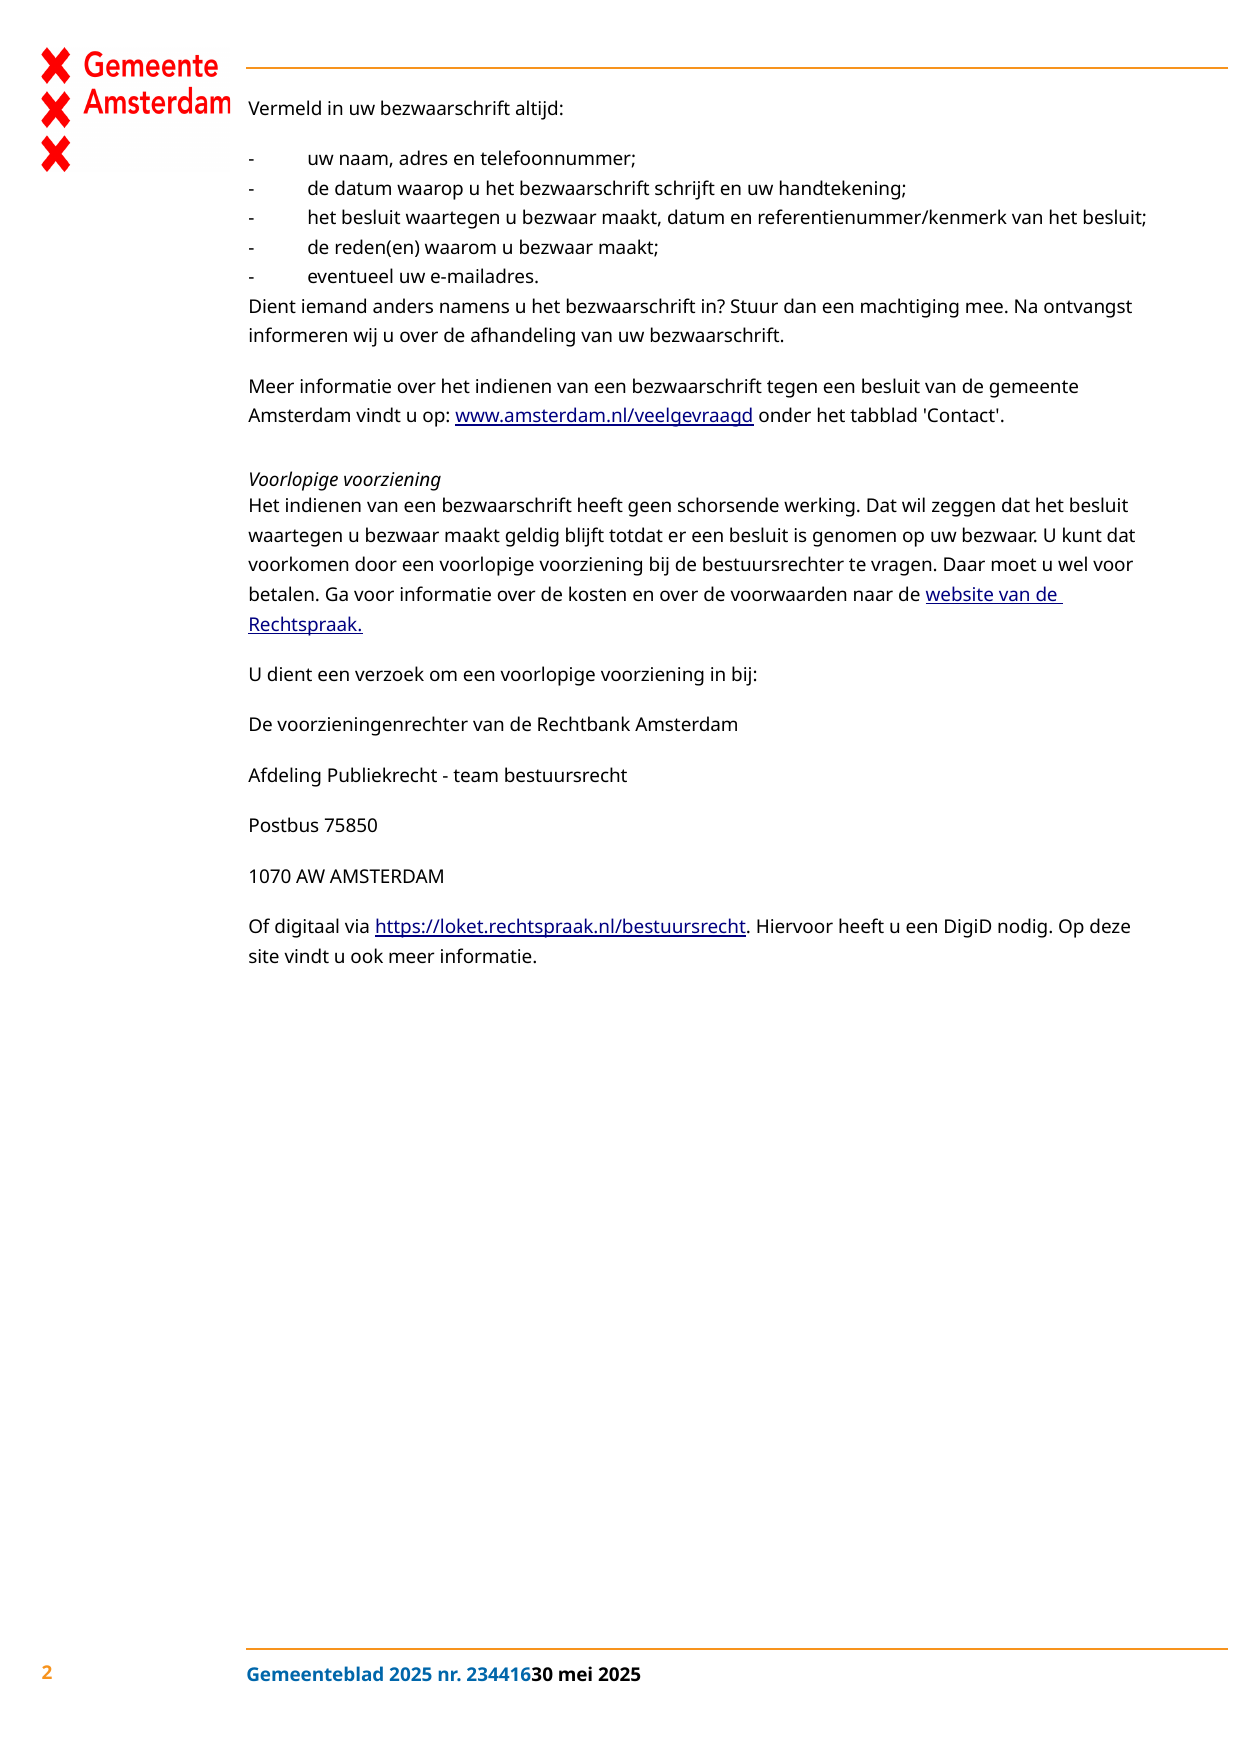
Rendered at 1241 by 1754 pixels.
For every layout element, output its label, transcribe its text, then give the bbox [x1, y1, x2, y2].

text Het indienen van een bezwaarschrift heeft geen schorsende werking. Dat wil zeggen dat het besluit waartegen u bezwaar maakt geldig blijft totdat er een besluit is genomen op uw bezwaar. U kunt dat voorkomen door een voorlopige voorziening bij de bestuursrechter te vragen. Daar moet u wel voor betalen. Ga voor informatie over de kosten en over de voorwaarden naar de website van de Rechtspraak. [248, 492, 1152, 636]
text Afdeling Publiekrecht - team bestuursrecht [248, 762, 1152, 788]
text U dient een verzoek om een voorlopige voorziening in bij: [248, 661, 1152, 687]
picture [41, 47, 231, 172]
text 1070 AW AMSTERDAM [248, 863, 1152, 888]
list uw naam, adres en telefoonnummer; [248, 145, 1152, 171]
list de reden(en) waarom u bezwaar maakt; [248, 234, 1152, 260]
text Of digitaal via https://loket.rechtspraak.nl/bestuursrecht. Hiervoor heeft u een DigiD nodig. Op deze site vindt u ook meer informatie. [248, 913, 1152, 968]
text Postbus 75850 [248, 812, 1152, 838]
text Vermeld in uw bezwaarschrift altijd: [248, 95, 1152, 121]
text De voorzieningenrechter van de Rechtbank Amsterdam [248, 712, 1152, 737]
text Dient iemand anders namens u het bezwaarschrift in? Stuur dan een machtiging mee. Na ontvangst informeren wij u over de afhandeling van uw bezwaarschrift. [248, 293, 1152, 348]
list het besluit waartegen u bezwaar maakt, datum en referentienummer/kenmerk van het besluit; [248, 204, 1152, 230]
text Meer informatie over het indienen van een bezwaarschrift tegen een besluit van de gemeente Amsterdam vindt u op: www.amsterdam.nl/veelgevraagd onder het tabblad 'Contact'. [248, 373, 1152, 428]
list de datum waarop u het bezwaarschrift schrijft en uw handtekening; [248, 175, 1152, 201]
list eventueel uw e-mailadres. [248, 263, 1152, 289]
text Voorlopige voorziening [248, 467, 1152, 492]
